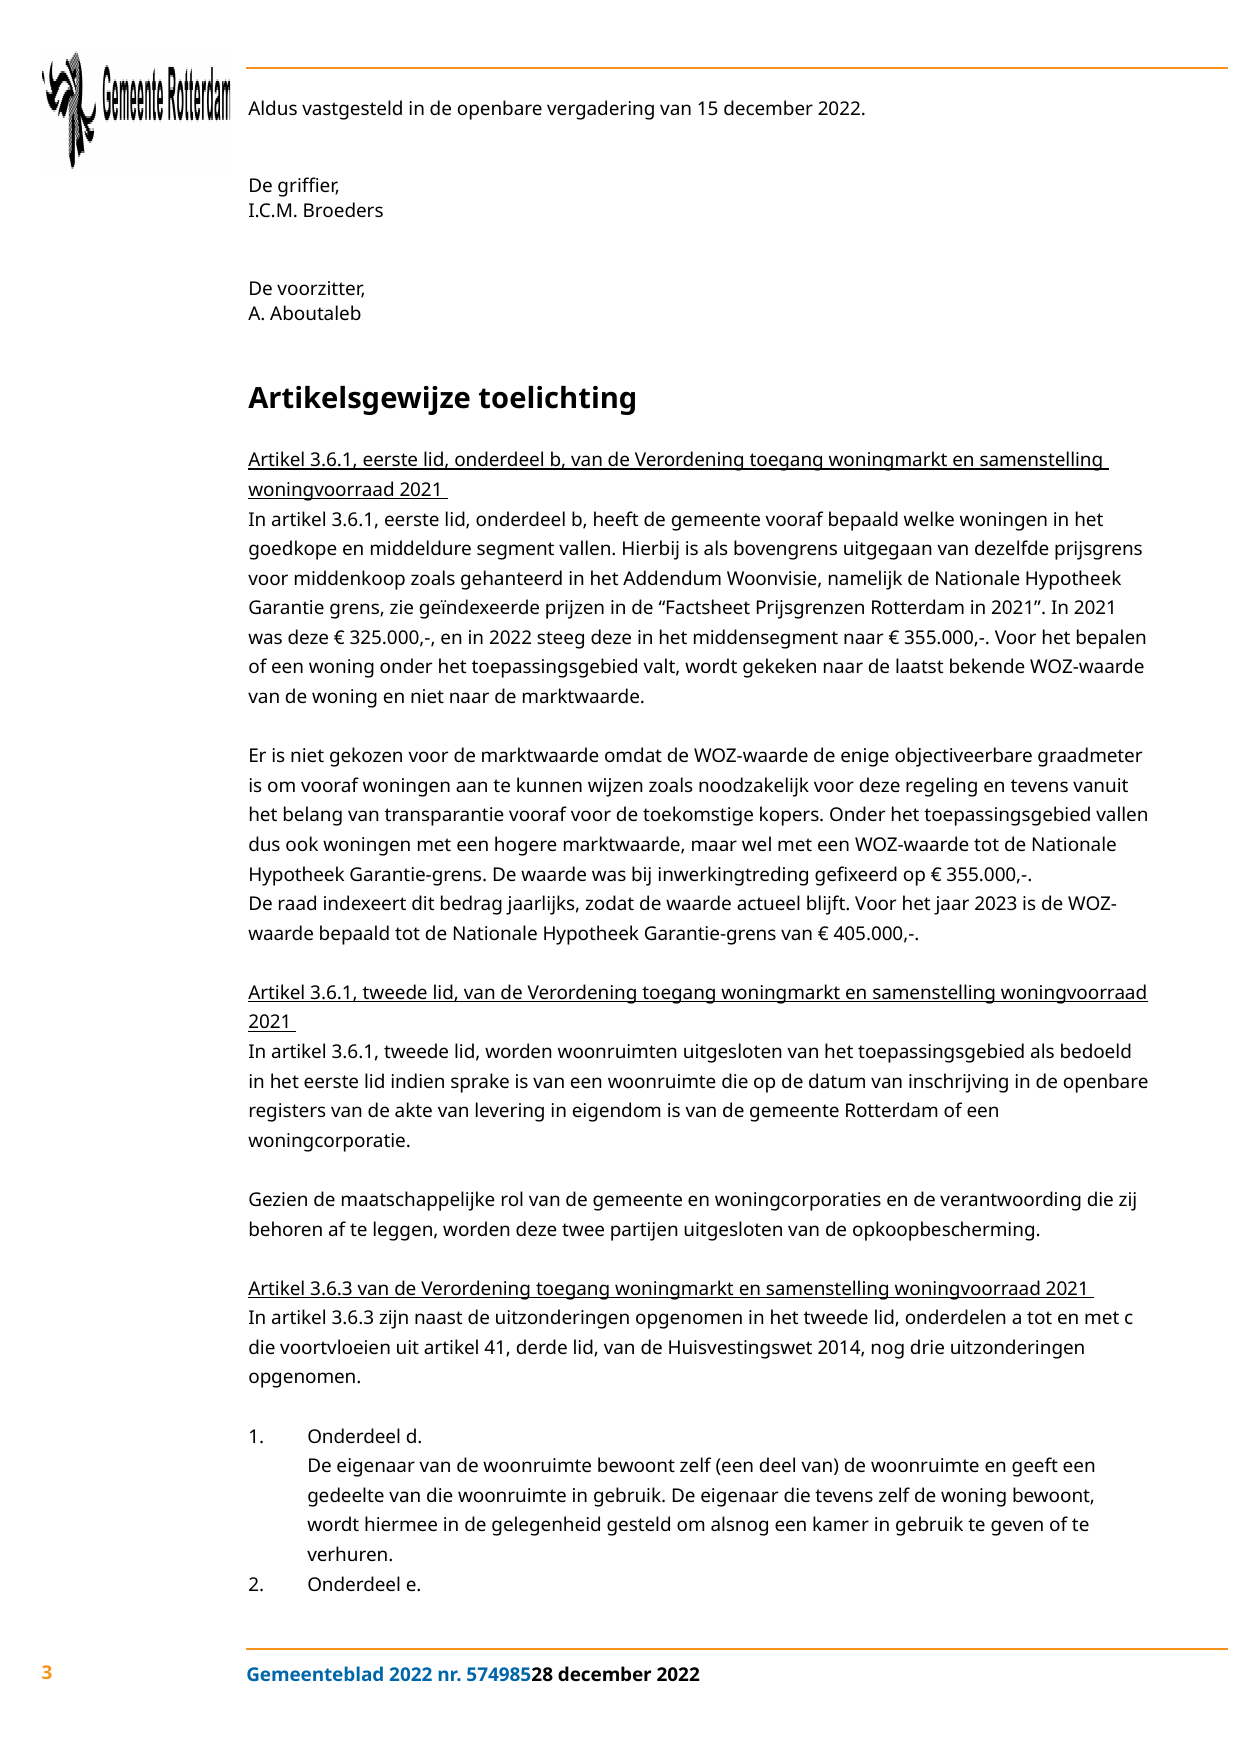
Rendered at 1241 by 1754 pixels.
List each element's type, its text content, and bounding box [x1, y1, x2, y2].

text De voorzitter, [248, 275, 1152, 301]
text I.C.M. Broeders [248, 198, 1152, 223]
text Artikel 3.6.1, tweede lid, van de Verordening toegang woningmarkt en samenstelling woningvoorraad 2021 [248, 979, 1152, 1034]
text Gezien de maatschappelijke rol van de gemeente en woningcorporaties en de verantwoording die zij behoren af te leggen, worden deze twee partijen uitgesloten van de opkoopbescherming. [248, 1186, 1152, 1242]
text De raad indexeert dit bedrag jaarlijks, zodat de waarde actueel blijft. Voor het jaar 2023 is de WOZ-waarde bepaald tot de Nationale Hypotheek Garantie-grens van € 405.000,-. [248, 890, 1152, 946]
text In artikel 3.6.1, eerste lid, onderdeel b, heeft de gemeente vooraf bepaald welke woningen in het goedkope en middeldure segment vallen. Hierbij is als bovengrens uitgegaan van dezelfde prijsgrens voor middenkoop zoals gehanteerd in het Addendum Woonvisie, namelijk de Nationale Hypotheek Garantie grens, zie geïndexeerde prijzen in de “Factsheet Prijsgrenzen Rotterdam in 2021”. In 2021 was deze € 325.000,-, en in 2022 steeg deze in het middensegment naar € 355.000,-. Voor het bepalen of een woning onder het toepassingsgebied valt, wordt gekeken naar de laatst bekende WOZ-waarde van de woning en niet naar de marktwaarde. [248, 506, 1152, 709]
text Aldus vastgesteld in de openbare vergadering van 15 december 2022. [248, 95, 1152, 121]
picture [41, 47, 231, 172]
text Artikel 3.6.3 van de Verordening toegang woningmarkt en samenstelling woningvoorraad 2021 [248, 1275, 1152, 1301]
text In artikel 3.6.1, tweede lid, worden woonruimten uitgesloten van het toepassingsgebied als bedoeld in het eerste lid indien sprake is van een woonruimte die op de datum van inschrijving in de openbare registers van de akte van levering in eigendom is van de gemeente Rotterdam of een woningcorporatie. [248, 1038, 1152, 1153]
text Artikel 3.6.1, eerste lid, onderdeel b, van de Verordening toegang woningmarkt en samenstelling woningvoorraad 2021 [248, 447, 1152, 502]
list Onderdeel e. [248, 1571, 1152, 1597]
text Artikelsgewijze toelichting [248, 378, 1152, 417]
text In artikel 3.6.3 zijn naast de uitzonderingen opgenomen in het tweede lid, onderdelen a tot en met c die voortvloeien uit artikel 41, derde lid, van de Huisvestingswet 2014, nog drie uitzonderingen opgenomen. [248, 1304, 1152, 1389]
text Er is niet gekozen voor de marktwaarde omdat de WOZ-waarde de enige objectiveerbare graadmeter is om vooraf woningen aan te kunnen wijzen zoals noodzakelijk voor deze regeling en tevens vanuit het belang van transparantie vooraf voor de toekomstige kopers. Onder het toepassingsgebied vallen dus ook woningen met een hogere marktwaarde, maar wel met een WOZ-waarde tot de Nationale Hypotheek Garantie-grens. De waarde was bij inwerkingtreding gefixeerd op € 355.000,-. [248, 742, 1152, 887]
text De griffier, [248, 172, 1152, 198]
list De eigenaar van de woonruimte bewoont zelf (een deel van) de woonruimte en geeft een gedeelte van die woonruimte in gebruik. De eigenaar die tevens zelf de woning bewoont, wordt hiermee in de gelegenheid gesteld om alsnog een kamer in gebruik te geven of te verhuren. [248, 1452, 1152, 1567]
text A. Aboutaleb [248, 301, 1152, 326]
list Onderdeel d. [248, 1423, 1152, 1449]
